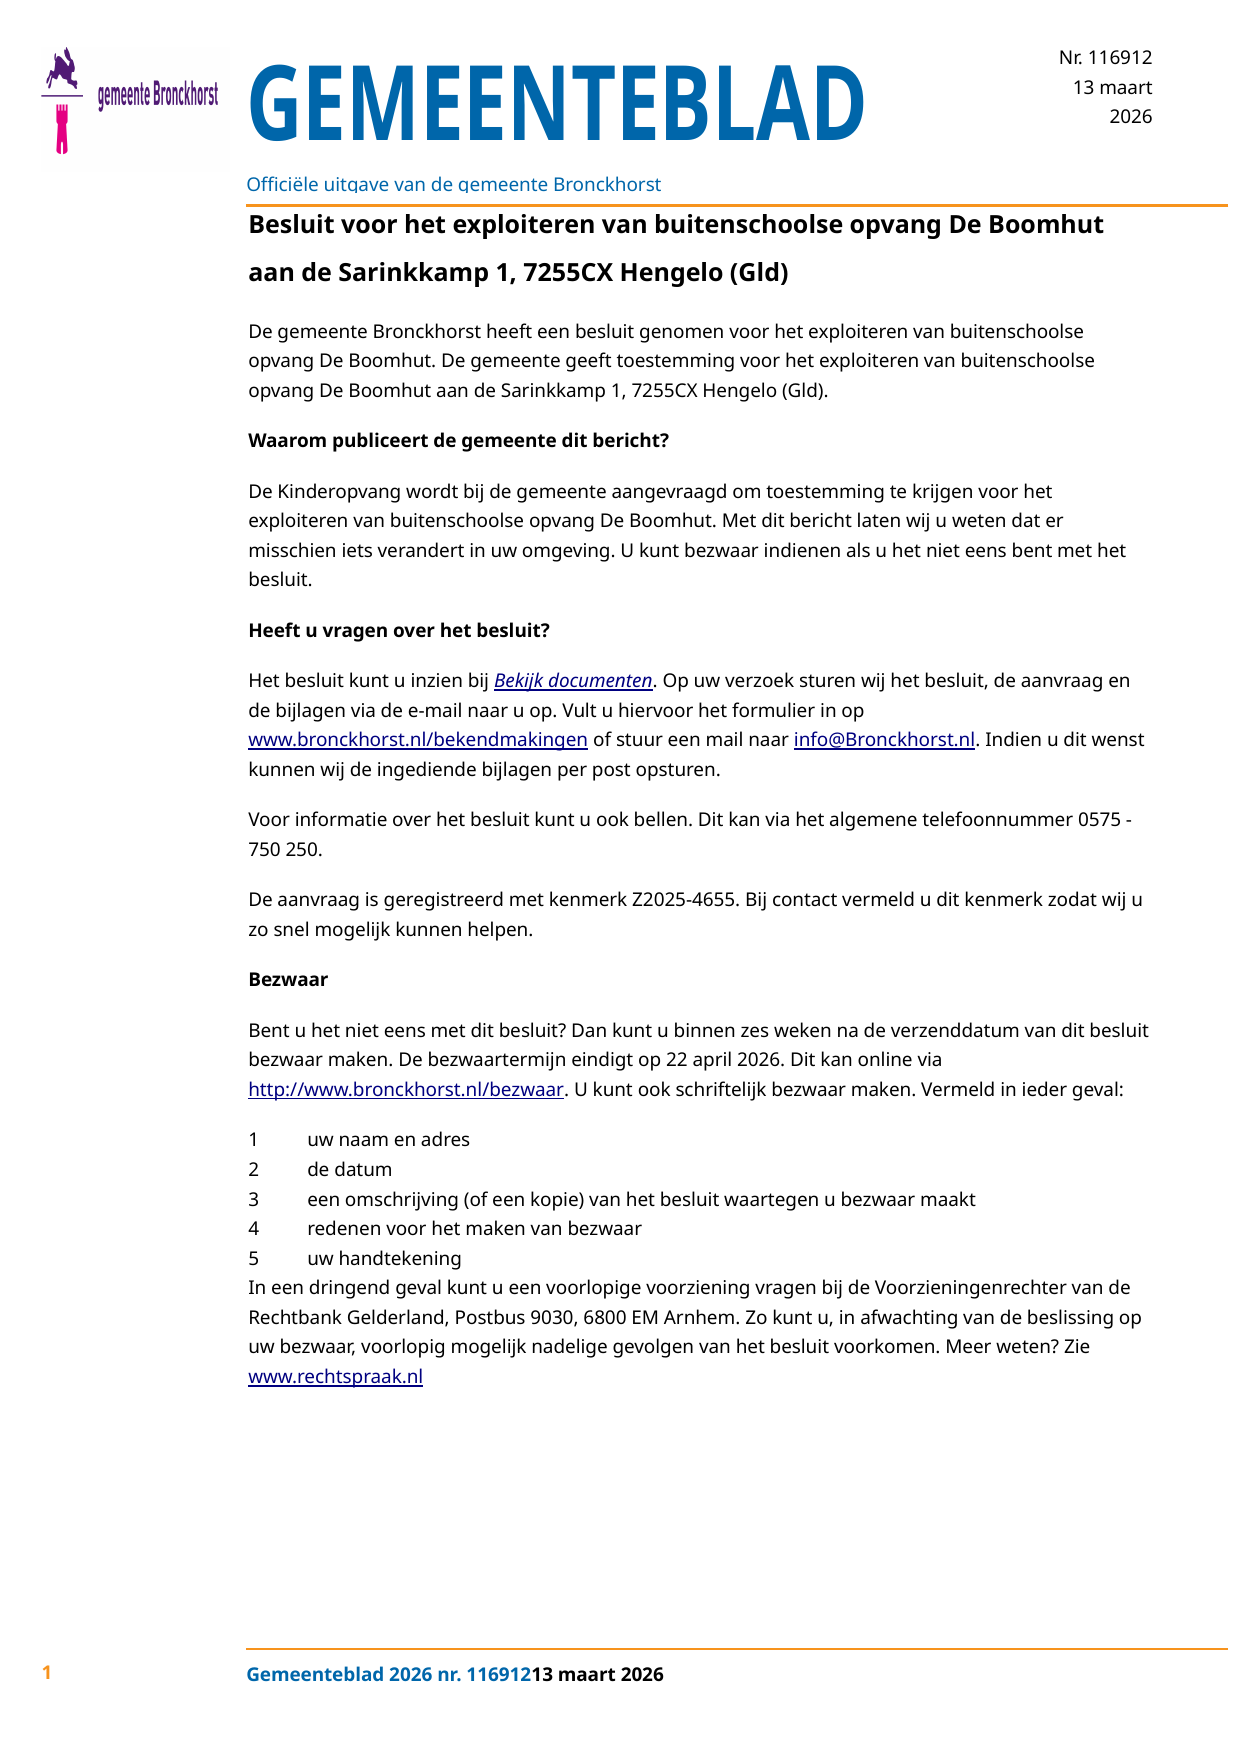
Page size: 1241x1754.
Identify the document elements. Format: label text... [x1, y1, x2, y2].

text De aanvraag is geregistreerd met kenmerk Z2025-4655. Bij contact vermeld u dit kenmerk zodat wij u zo snel mogelijk kunnen helpen. [248, 887, 1152, 942]
list uw naam en adres [248, 1127, 1152, 1152]
picture [41, 47, 231, 172]
text Heeft u vragen over het besluit? [248, 617, 1152, 643]
text Besluit voor het exploiteren van buitenschoolse opvang De Boomhut aan de Sarinkkamp 1, 7255CX Hengelo (Gld) [248, 207, 1152, 288]
text Bent u het niet eens met dit besluit? Dan kunt u binnen zes weken na de verzenddatum van dit besluit bezwaar maken. De bezwaartermijn eindigt op 22 april 2026. Dit kan online via http://www.bronckhorst.nl/bezwaar. U kunt ook schriftelijk bezwaar maken. Vermeld in ieder geval: [248, 1017, 1152, 1102]
text De gemeente Bronckhorst heeft een besluit genomen voor het exploiteren van buitenschoolse opvang De Boomhut. De gemeente geeft toestemming voor het exploiteren van buitenschoolse opvang De Boomhut aan de Sarinkkamp 1, 7255CX Hengelo (Gld). [248, 318, 1152, 403]
text Het besluit kunt u inzien bij Bekijk documenten. Op uw verzoek sturen wij het besluit, de aanvraag en de bijlagen via de e-mail naar u op. Vult u hiervoor het formulier in op www.bronckhorst.nl/bekendmakingen of stuur een mail naar info@Bronckhorst.nl. Indien u dit wenst kunnen wij de ingediende bijlagen per post opsturen. [248, 667, 1152, 782]
text De Kinderopvang wordt bij de gemeente aangevraagd om toestemming te krijgen voor het exploiteren van buitenschoolse opvang De Boomhut. Met dit bericht laten wij u weten dat er misschien iets verandert in uw omgeving. U kunt bezwaar indienen als u het niet eens bent met het besluit. [248, 478, 1152, 592]
text Waarom publiceert de gemeente dit bericht? [248, 427, 1152, 453]
text In een dringend geval kunt u een voorlopige voorziening vragen bij de Voorzieningenrechter van de Rechtbank Gelderland, Postbus 9030, 6800 EM Arnhem. Zo kunt u, in afwachting van de beslissing op uw bezwaar, voorlopig mogelijk nadelige gevolgen van het besluit voorkomen. Meer weten? Zie www.rechtspraak.nl [248, 1274, 1152, 1389]
list uw handtekening [248, 1245, 1152, 1271]
list redenen voor het maken van bezwaar [248, 1215, 1152, 1241]
text Bezwaar [248, 967, 1152, 992]
text Voor informatie over het besluit kunt u ook bellen. Dit kan via het algemene telefoonnummer 0575 - 750 250. [248, 807, 1152, 862]
list de datum [248, 1156, 1152, 1182]
list een omschrijving (of een kopie) van het besluit waartegen u bezwaar maakt [248, 1186, 1152, 1212]
